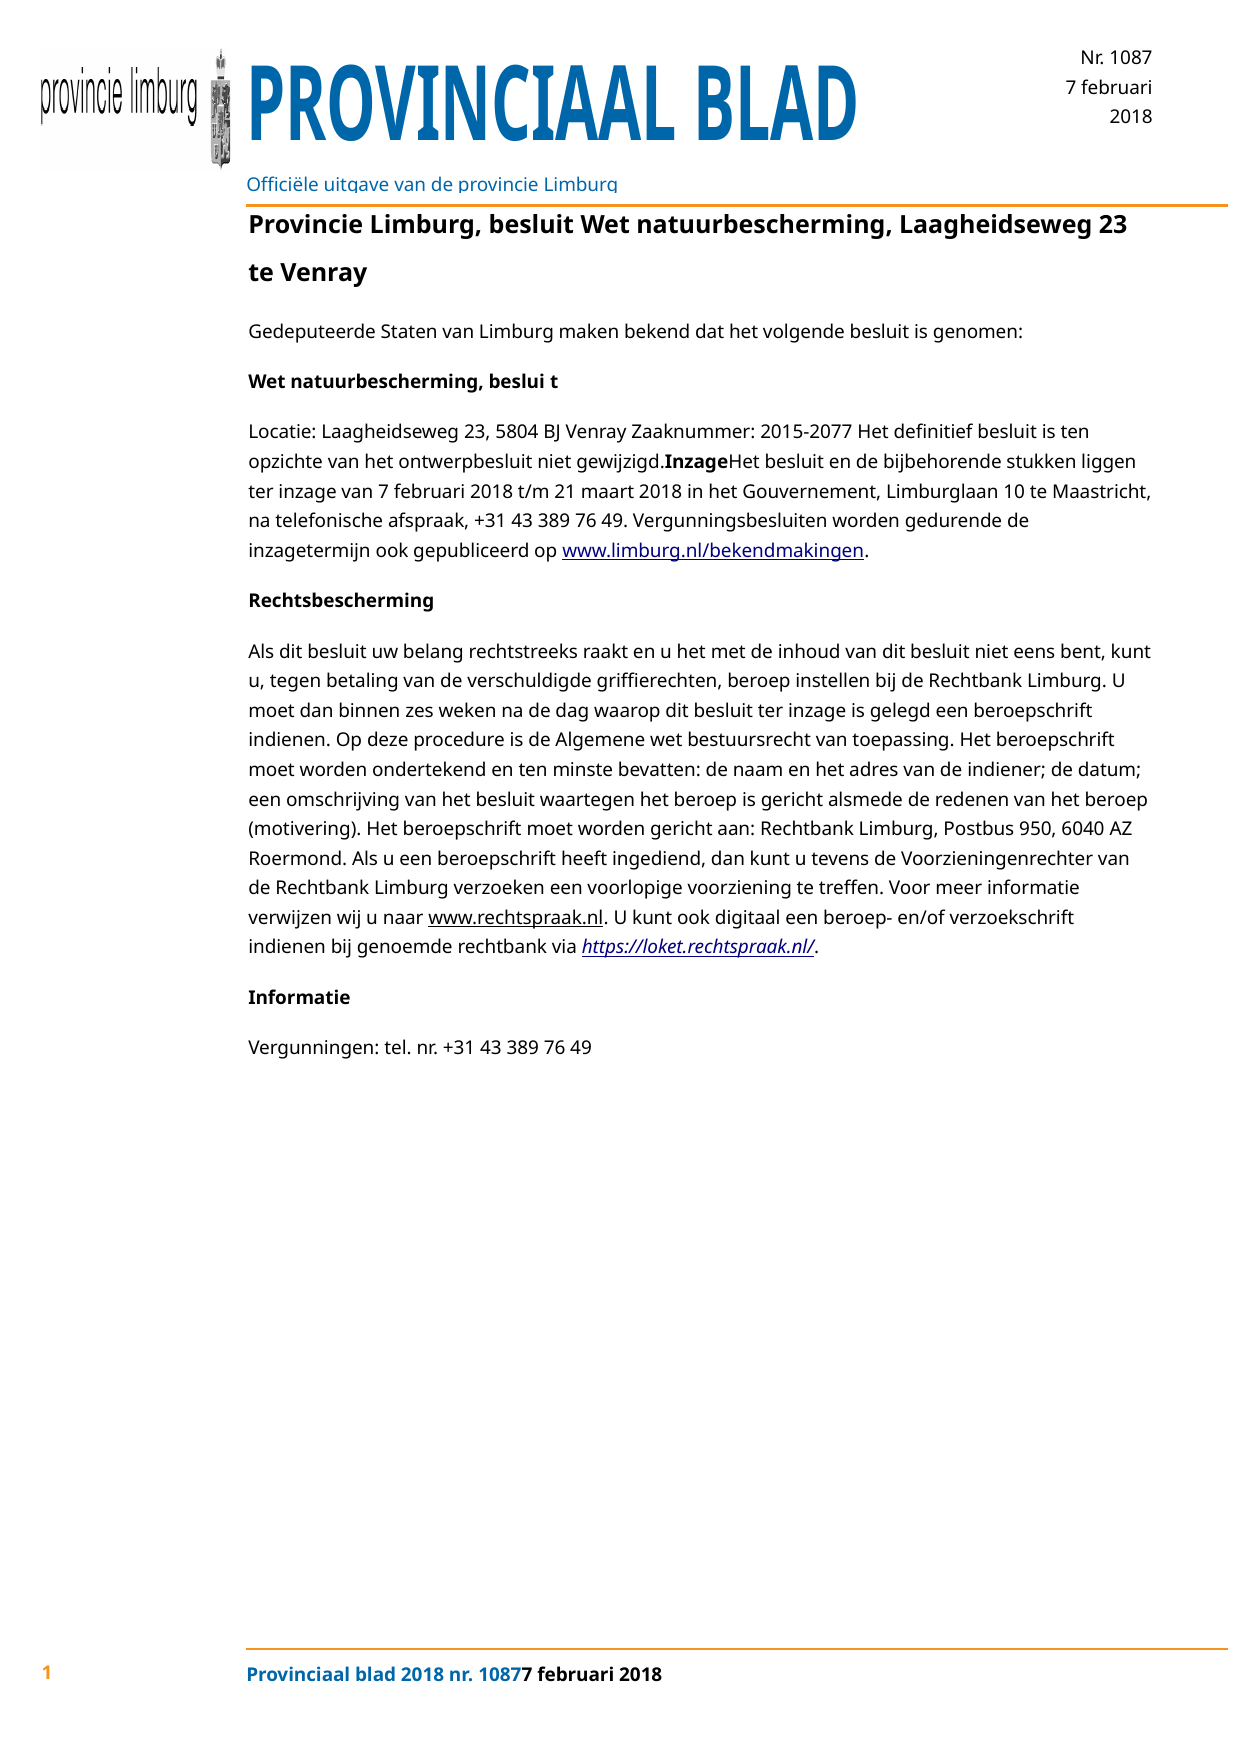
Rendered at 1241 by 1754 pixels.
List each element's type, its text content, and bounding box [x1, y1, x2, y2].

text Als dit besluit uw belang rechtstreeks raakt en u het met de inhoud van dit besluit niet eens bent, kunt u, tegen betaling van de verschuldigde griffierechten, beroep instellen bij de Rechtbank Limburg. U moet dan binnen zes weken na de dag waarop dit besluit ter inzage is gelegd een beroepschrift indienen. Op deze procedure is de Algemene wet bestuursrecht van toepassing. Het beroepschrift moet worden ondertekend en ten minste bevatten: de naam en het adres van de indiener; de datum; een omschrijving van het besluit waartegen het beroep is gericht alsmede de redenen van het beroep (motivering). Het beroepschrift moet worden gericht aan: Rechtbank Limburg, Postbus 950, 6040 AZ Roermond. Als u een beroepschrift heeft ingediend, dan kunt u tevens de Voorzieningenrechter van de Rechtbank Limburg verzoeken een voorlopige voorziening te treffen. Voor meer informatie verwijzen wij u naar www.rechtspraak.nl. U kunt ook digitaal een beroep- en/of verzoekschrift indienen bij genoemde rechtbank via https://loket.rechtspraak.nl/. [248, 638, 1152, 959]
text Gedeputeerde Staten van Limburg maken bekend dat het volgende besluit is genomen: [248, 318, 1152, 344]
text Vergunningen: tel. nr. +31 43 389 76 49 [248, 1034, 1152, 1060]
text Rechtsbescherming [248, 587, 1152, 613]
text Locatie: Laagheidseweg 23, 5804 BJ Venray Zaaknummer: 2015-2077 Het definitief besluit is ten opzichte van het ontwerpbesluit niet gewijzigd.InzageHet besluit en de bijbehorende stukken liggen ter inzage van 7 februari 2018 t/m 21 maart 2018 in het Gouvernement, Limburglaan 10 te Maastricht, na telefonische afspraak, +31 43 389 76 49. Vergunningsbesluiten worden gedurende de inzagetermijn ook gepubliceerd op www.limburg.nl/bekendmakingen. [248, 419, 1152, 563]
picture [41, 47, 231, 172]
text Provincie Limburg, besluit Wet natuurbescherming, Laagheidseweg 23 te Venray [248, 207, 1152, 288]
text Informatie [248, 984, 1152, 1010]
text Wet natuurbescherming, beslui t [248, 368, 1152, 394]
